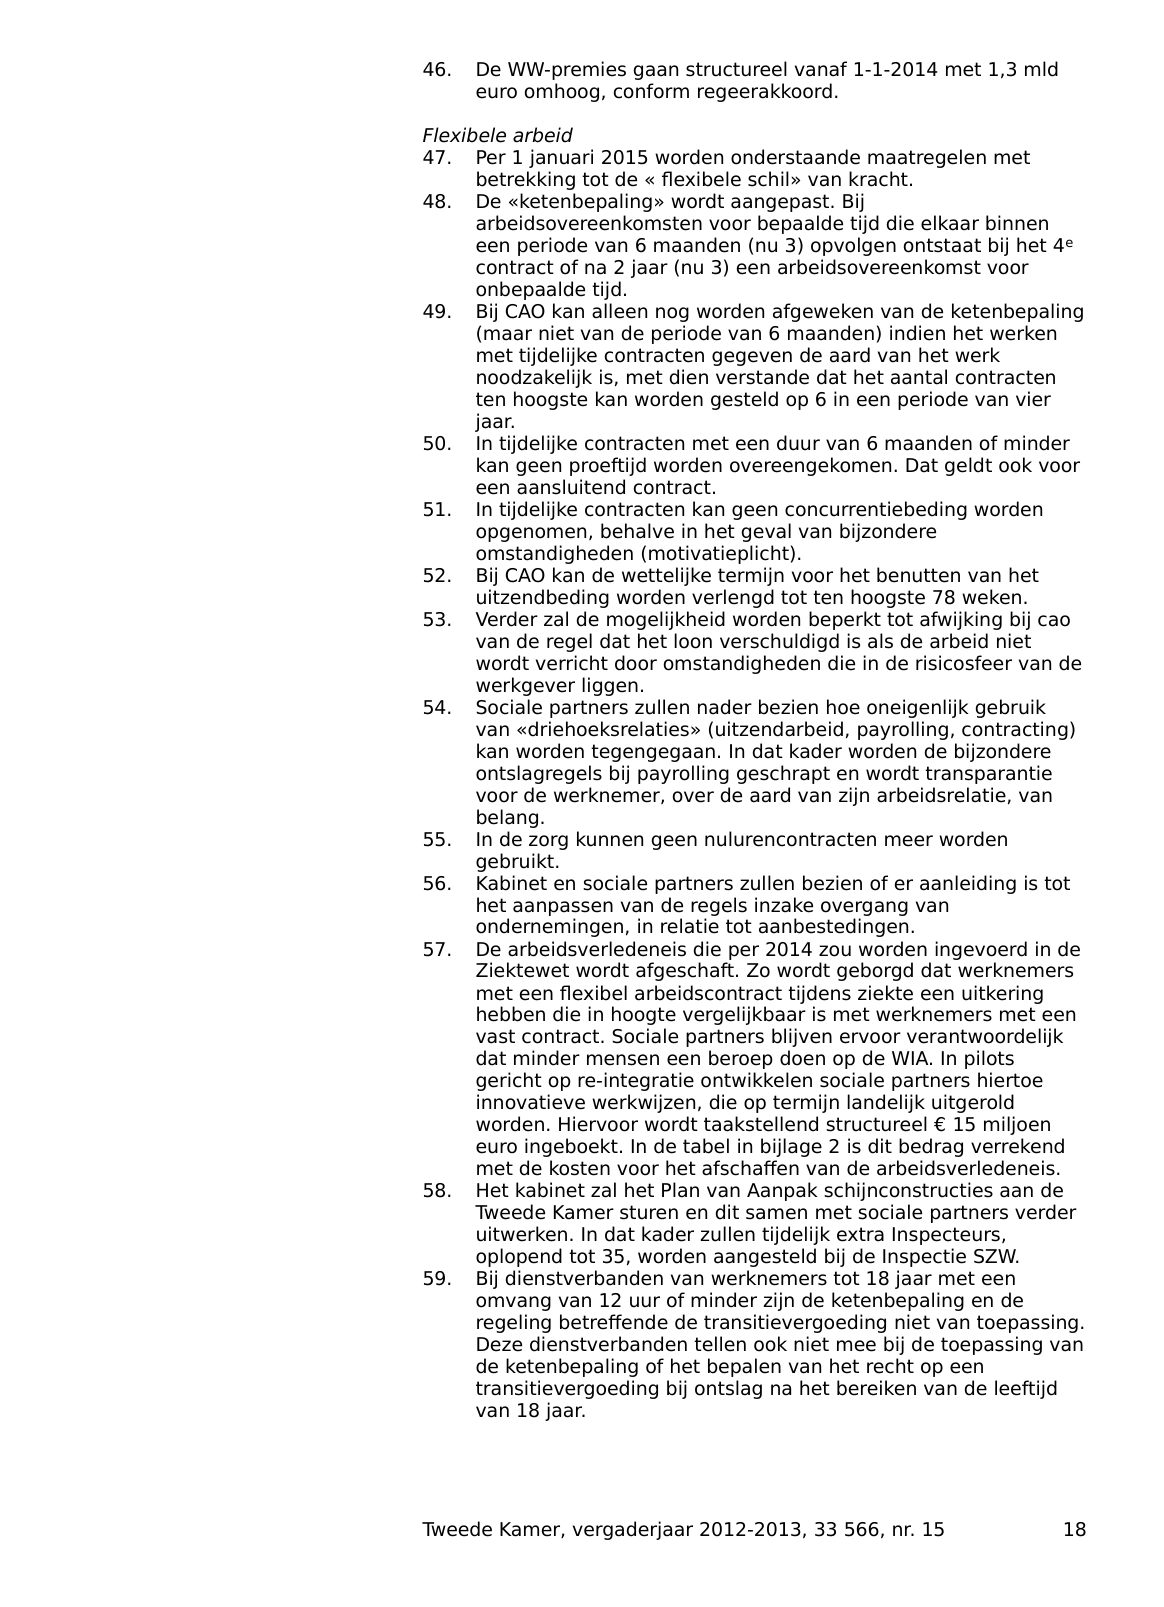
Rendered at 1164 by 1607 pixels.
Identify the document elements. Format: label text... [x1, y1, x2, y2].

text 51. In tijdelijke contracten kan geen concurrentiebeding worden opgenomen, behalve in het geval van bijzondere omstandigheden (motivatieplicht). [422, 499, 1087, 565]
text 57. De arbeidsverledeneis die per 2014 zou worden ingevoerd in de Ziektewet wordt afgeschaft. Zo wordt geborgd dat werknemers met een flexibel arbeidscontract tijdens ziekte een uitkering hebben die in hoogte vergelijkbaar is met werknemers met een vast contract. Sociale partners blijven ervoor verantwoordelijk dat minder mensen een beroep doen op de WIA. In pilots gericht op re-integratie ontwikkelen sociale partners hiertoe innovatieve werkwijzen, die op termijn landelijk uitgerold worden. Hiervoor wordt taakstellend structureel € 15 miljoen euro ingeboekt. In de tabel in bijlage 2 is dit bedrag verrekend met de kosten voor het afschaffen van de arbeidsverledeneis. [422, 938, 1087, 1180]
text 58. Het kabinet zal het Plan van Aanpak schijnconstructies aan de Tweede Kamer sturen en dit samen met sociale partners verder uitwerken. In dat kader zullen tijdelijk extra Inspecteurs, oplopend tot 35, worden aangesteld bij de Inspectie SZW. [422, 1180, 1087, 1268]
text 47. Per 1 januari 2015 worden onderstaande maatregelen met betrekking tot de « flexibele schil» van kracht. [422, 147, 1087, 191]
text 54. Sociale partners zullen nader bezien hoe oneigenlijk gebruik van «driehoeksrelaties» (uitzendarbeid, payrolling, contracting) kan worden tegengegaan. In dat kader worden de bijzondere ontslagregels bij payrolling geschrapt en wordt transparantie voor de werknemer, over de aard van zijn arbeidsrelatie, van belang. [422, 697, 1087, 828]
text 53. Verder zal de mogelijkheid worden beperkt tot afwijking bij cao van de regel dat het loon verschuldigd is als de arbeid niet wordt verricht door omstandigheden die in de risicosfeer van de werkgever liggen. [422, 609, 1087, 697]
text 52. Bij CAO kan de wettelijke termijn voor het benutten van het uitzendbeding worden verlengd tot ten hoogste 78 weken. [422, 565, 1087, 609]
text 56. Kabinet en sociale partners zullen bezien of er aanleiding is tot het aanpassen van de regels inzake overgang van ondernemingen, in relatie tot aanbestedingen. [422, 872, 1087, 938]
text 55. In de zorg kunnen geen nulurencontracten meer worden gebruikt. [422, 828, 1087, 872]
text 50. In tijdelijke contracten met een duur van 6 maanden of minder kan geen proeftijd worden overeengekomen. Dat geldt ook voor een aansluitend contract. [422, 433, 1087, 499]
text 49. Bij CAO kan alleen nog worden afgeweken van de ketenbepaling (maar niet van de periode van 6 maanden) indien het werken met tijdelijke contracten gegeven de aard van het werk noodzakelijk is, met dien verstande dat het aantal contracten ten hoogste kan worden gesteld op 6 in een periode van vier jaar. [422, 301, 1087, 433]
text 48. De «ketenbepaling» wordt aangepast. Bij arbeidsovereenkomsten voor bepaalde tijd die elkaar binnen een periode van 6 maanden (nu 3) opvolgen ontstaat bij het 4e contract of na 2 jaar (nu 3) een arbeidsovereenkomst voor onbepaalde tijd. [422, 191, 1087, 301]
text 59. Bij dienstverbanden van werknemers tot 18 jaar met een omvang van 12 uur of minder zijn de ketenbepaling en de regeling betreffende de transitievergoeding niet van toepassing. Deze dienstverbanden tellen ook niet mee bij de toepassing van de ketenbepaling of het bepalen van het recht op een transitievergoeding bij ontslag na het bereiken van de leeftijd van 18 jaar. [422, 1268, 1087, 1422]
text 46. De WW-premies gaan structureel vanaf 1-1-2014 met 1,3 mld euro omhoog, conform regeerakkoord. [422, 59, 1087, 103]
subtitle Flexibele arbeid [422, 125, 1087, 147]
